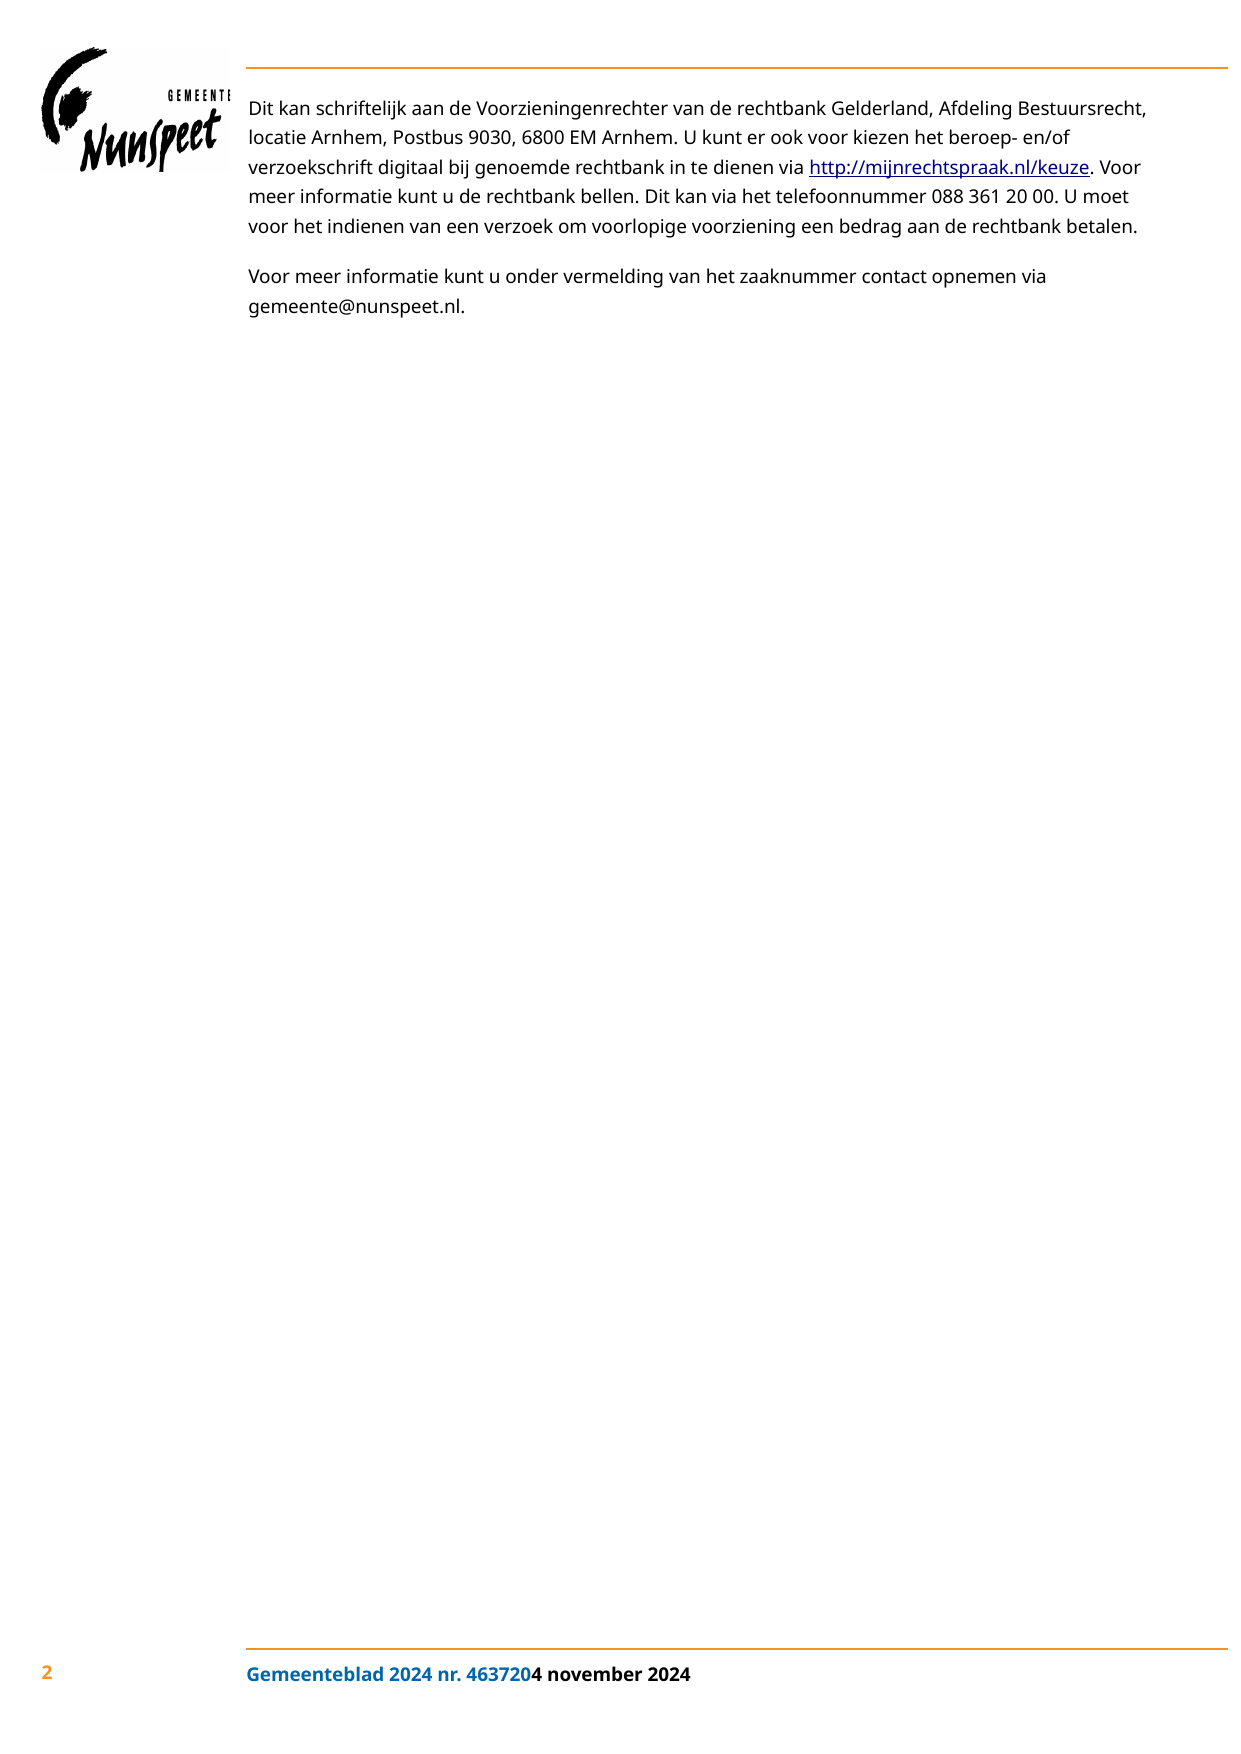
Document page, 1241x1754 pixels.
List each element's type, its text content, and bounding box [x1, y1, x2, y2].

text Dit kan schriftelijk aan de Voorzieningenrechter van de rechtbank Gelderland, Afdeling Bestuursrecht, locatie Arnhem, Postbus 9030, 6800 EM Arnhem. U kunt er ook voor kiezen het beroep- en/of verzoekschrift digitaal bij genoemde rechtbank in te dienen via http://mijnrechtspraak.nl/keuze. Voor meer informatie kunt u de rechtbank bellen. Dit kan via het telefoonnummer 088 361 20 00. U moet voor het indienen van een verzoek om voorlopige voorziening een bedrag aan de rechtbank betalen. [248, 95, 1152, 239]
text Voor meer informatie kunt u onder vermelding van het zaaknummer contact opnemen via gemeente@nunspeet.nl. [248, 263, 1152, 319]
picture [41, 47, 231, 172]
